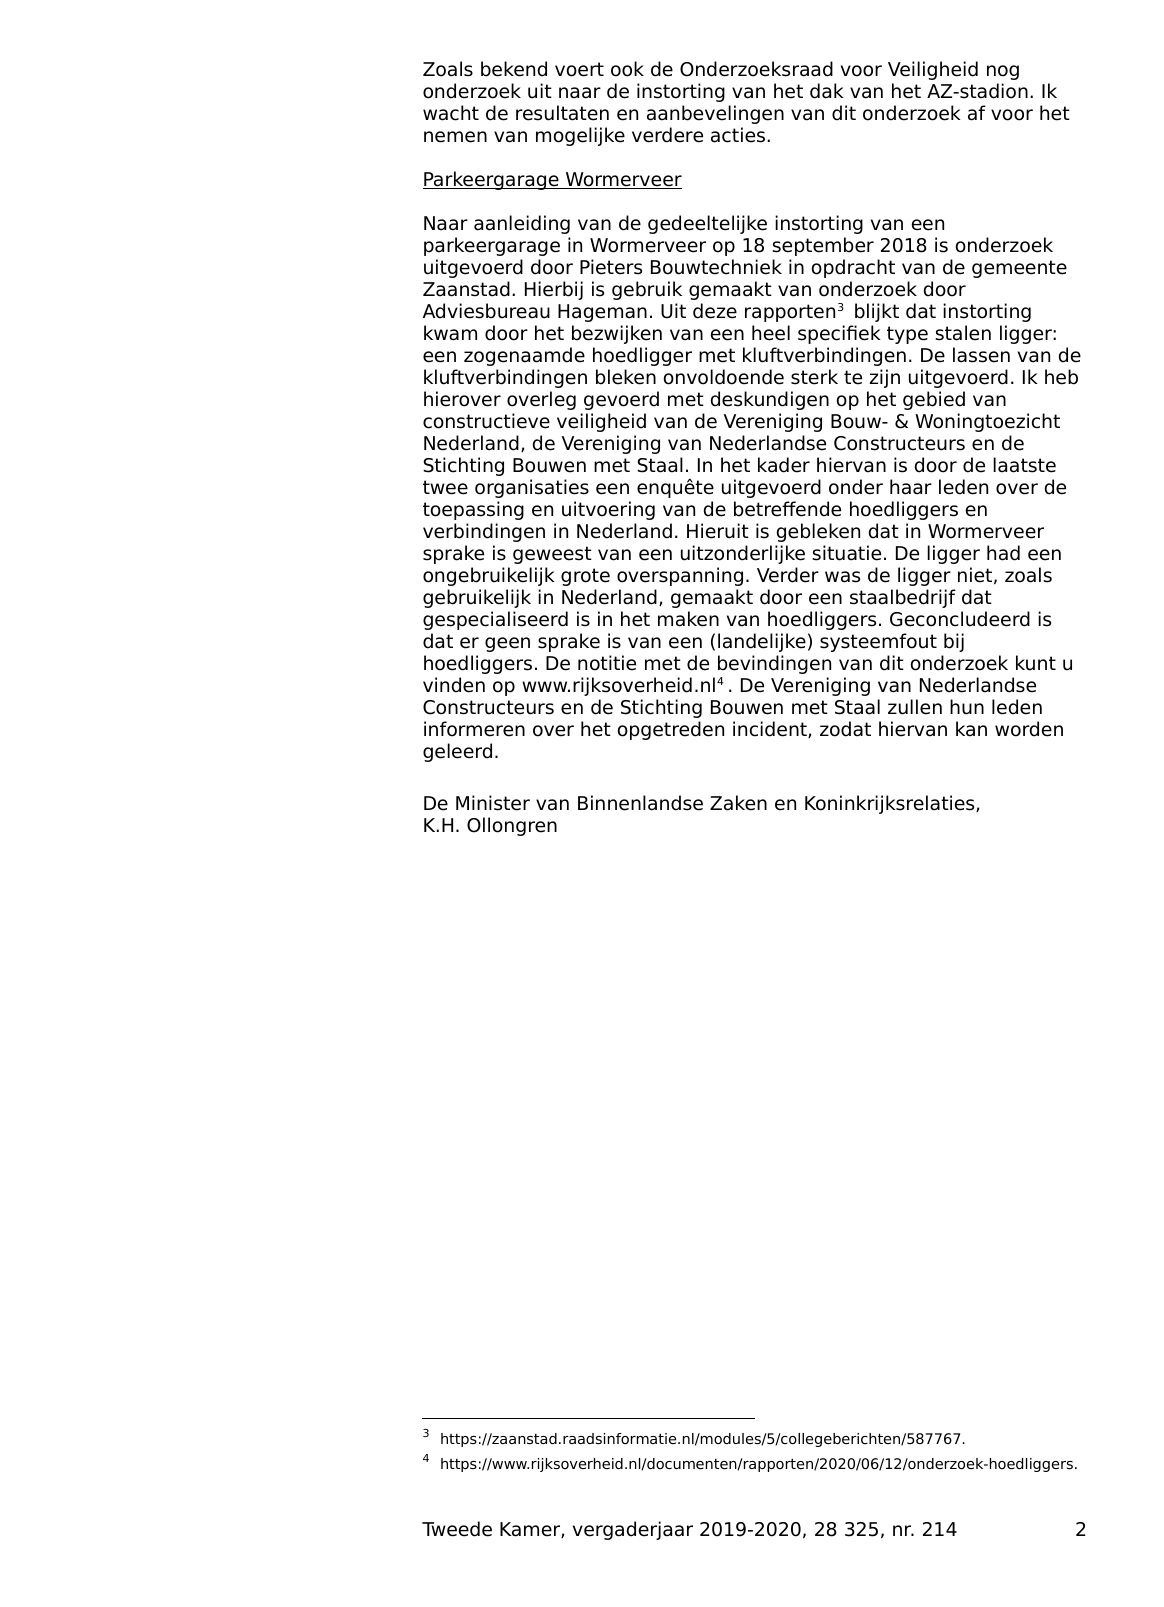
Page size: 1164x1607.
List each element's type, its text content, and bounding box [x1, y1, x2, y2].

text De Minister van Binnenlandse Zaken en Koninkrijksrelaties, K.H. Ollongren [422, 793, 1087, 837]
text https://www.rijksoverheid.nl/documenten/rapporten/2020/06/12/onderzoek-hoedliggers. [422, 1452, 1087, 1474]
text Naar aanleiding van de gedeeltelijke instorting van een parkeergarage in Wormerveer op 18 september 2018 is onderzoek uitgevoerd door Pieters Bouwtechniek in opdracht van de gemeente Zaanstad. Hierbij is gebruik gemaakt van onderzoek door Adviesbureau Hageman. Uit deze rapporten blijkt dat instorting kwam door het bezwijken van een heel specifiek type stalen ligger: een zogenaamde hoedligger met kluftverbindingen. De lassen van de kluftverbindingen bleken onvoldoende sterk te zijn uitgevoerd. Ik heb hierover overleg gevoerd met deskundigen op het gebied van constructieve veiligheid van de Vereniging Bouw- & Woningtoezicht Nederland, de Vereniging van Nederlandse Constructeurs en de Stichting Bouwen met Staal. In het kader hiervan is door de laatste twee organisaties een enquête uitgevoerd onder haar leden over de toepassing en uitvoering van de betreffende hoedliggers en verbindingen in Nederland. Hieruit is gebleken dat in Wormerveer sprake is geweest van een uitzonderlijke situatie. De ligger had een ongebruikelijk grote overspanning. Verder was de ligger niet, zoals gebruikelijk in Nederland, gemaakt door een staalbedrijf dat gespecialiseerd is in het maken van hoedliggers. Geconcludeerd is dat er geen sprake is van een (landelijke) systeemfout bij hoedliggers. De notitie met de bevindingen van dit onderzoek kunt u vinden op www.rijksoverheid.nl. De Vereniging van Nederlandse Constructeurs en de Stichting Bouwen met Staal zullen hun leden informeren over het opgetreden incident, zodat hiervan kan worden geleerd. [422, 213, 1087, 763]
subtitle Parkeergarage Wormerveer [422, 169, 1087, 191]
text Zoals bekend voert ook de Onderzoeksraad voor Veiligheid nog onderzoek uit naar de instorting van het dak van het AZ-stadion. Ik wacht de resultaten en aanbevelingen van dit onderzoek af voor het nemen van mogelijke verdere acties. [422, 59, 1087, 147]
text https://zaanstad.raadsinformatie.nl/modules/5/collegeberichten/587767. [422, 1427, 1087, 1449]
